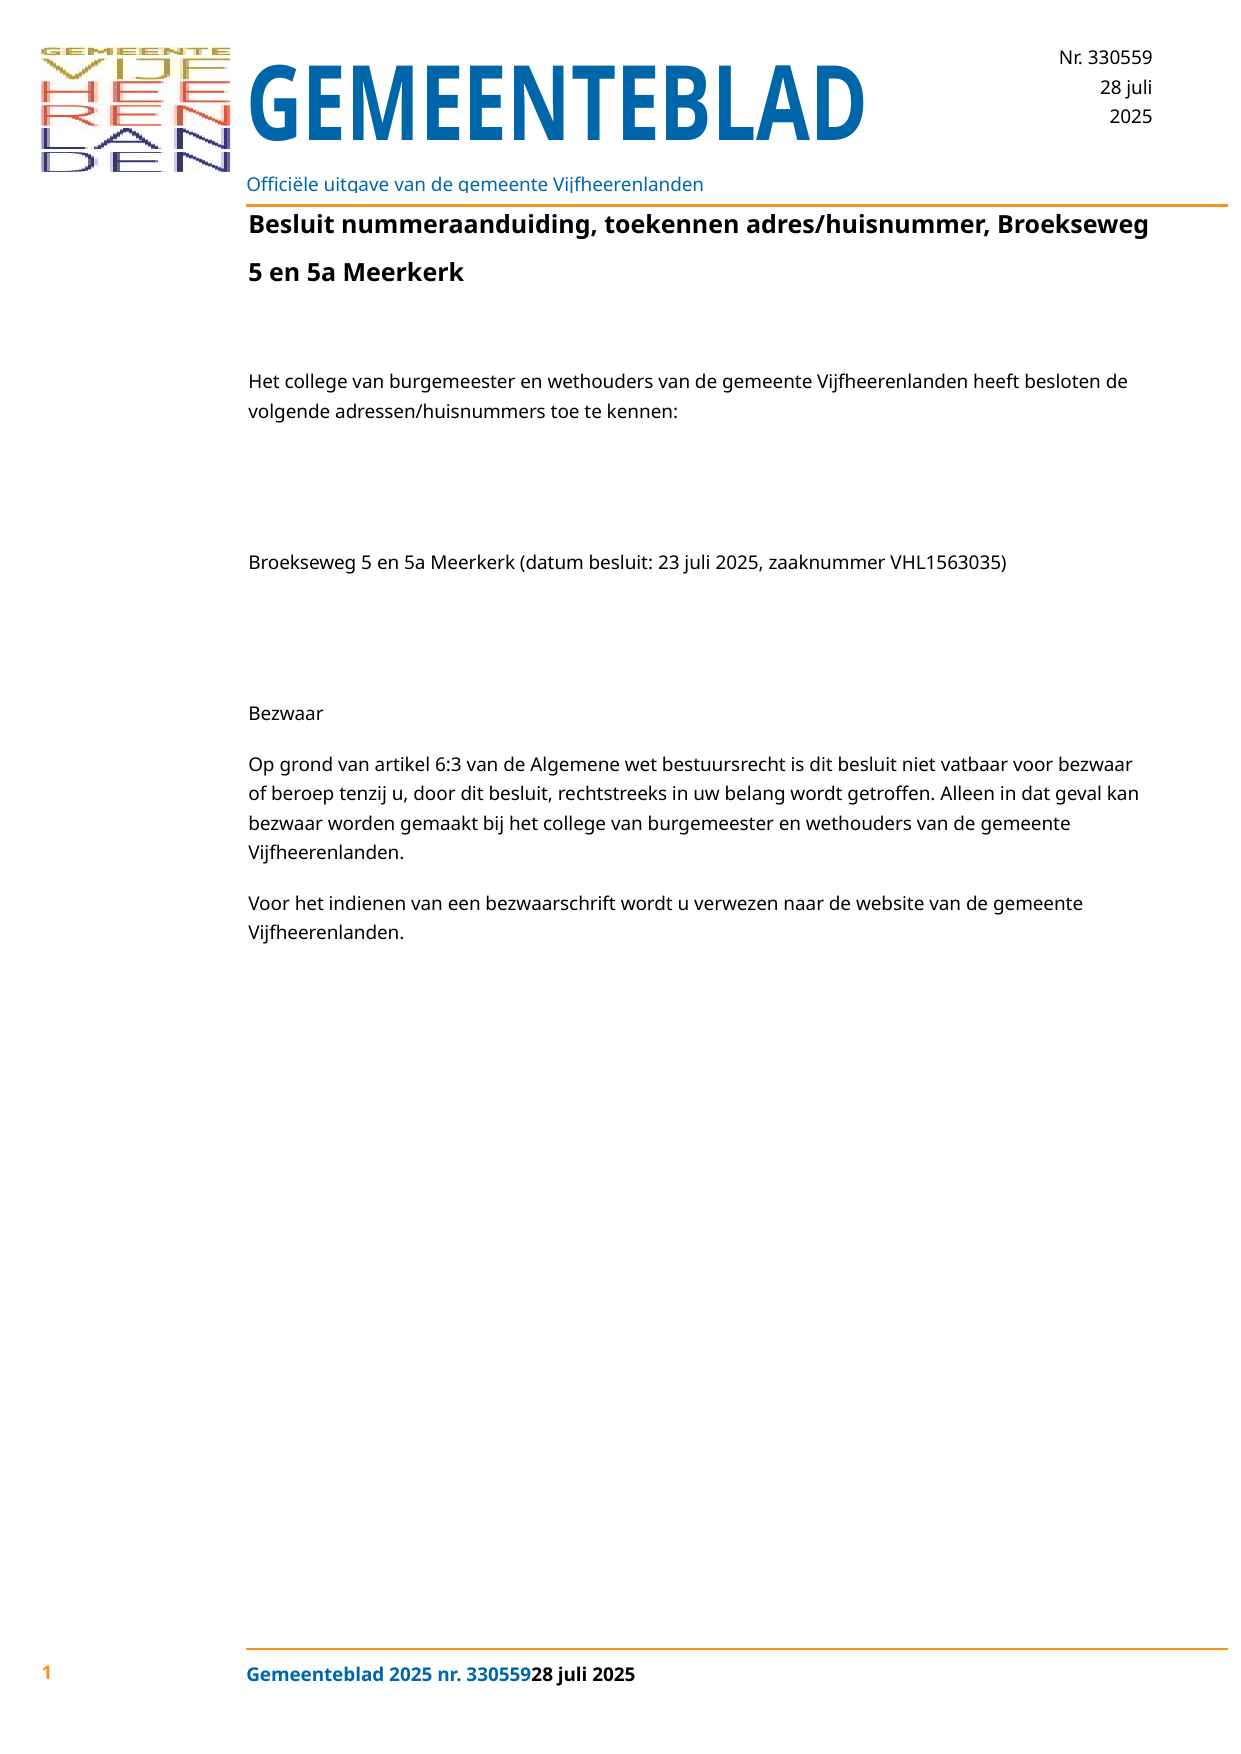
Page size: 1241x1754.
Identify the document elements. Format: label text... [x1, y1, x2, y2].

text Bezwaar [248, 700, 1152, 726]
text Het college van burgemeester en wethouders van de gemeente Vijfheerenlanden heeft besloten de volgende adressen/huisnummers toe te kennen: [248, 368, 1152, 424]
text Broekseweg 5 en 5a Meerkerk (datum besluit: 23 juli 2025, zaaknummer VHL1563035) [248, 549, 1152, 575]
text Voor het indienen van een bezwaarschrift wordt u verwezen naar de website van de gemeente Vijfheerenlanden. [248, 890, 1152, 945]
picture [41, 47, 231, 172]
text Besluit nummeraanduiding, toekennen adres/huisnummer, Broekseweg 5 en 5a Meerkerk [248, 207, 1152, 288]
text Op grond van artikel 6:3 van de Algemene wet bestuursrecht is dit besluit niet vatbaar voor bezwaar of beroep tenzij u, door dit besluit, rechtstreeks in uw belang wordt getroffen. Alleen in dat geval kan bezwaar worden gemaakt bij het college van burgemeester en wethouders van de gemeente Vijfheerenlanden. [248, 751, 1152, 865]
